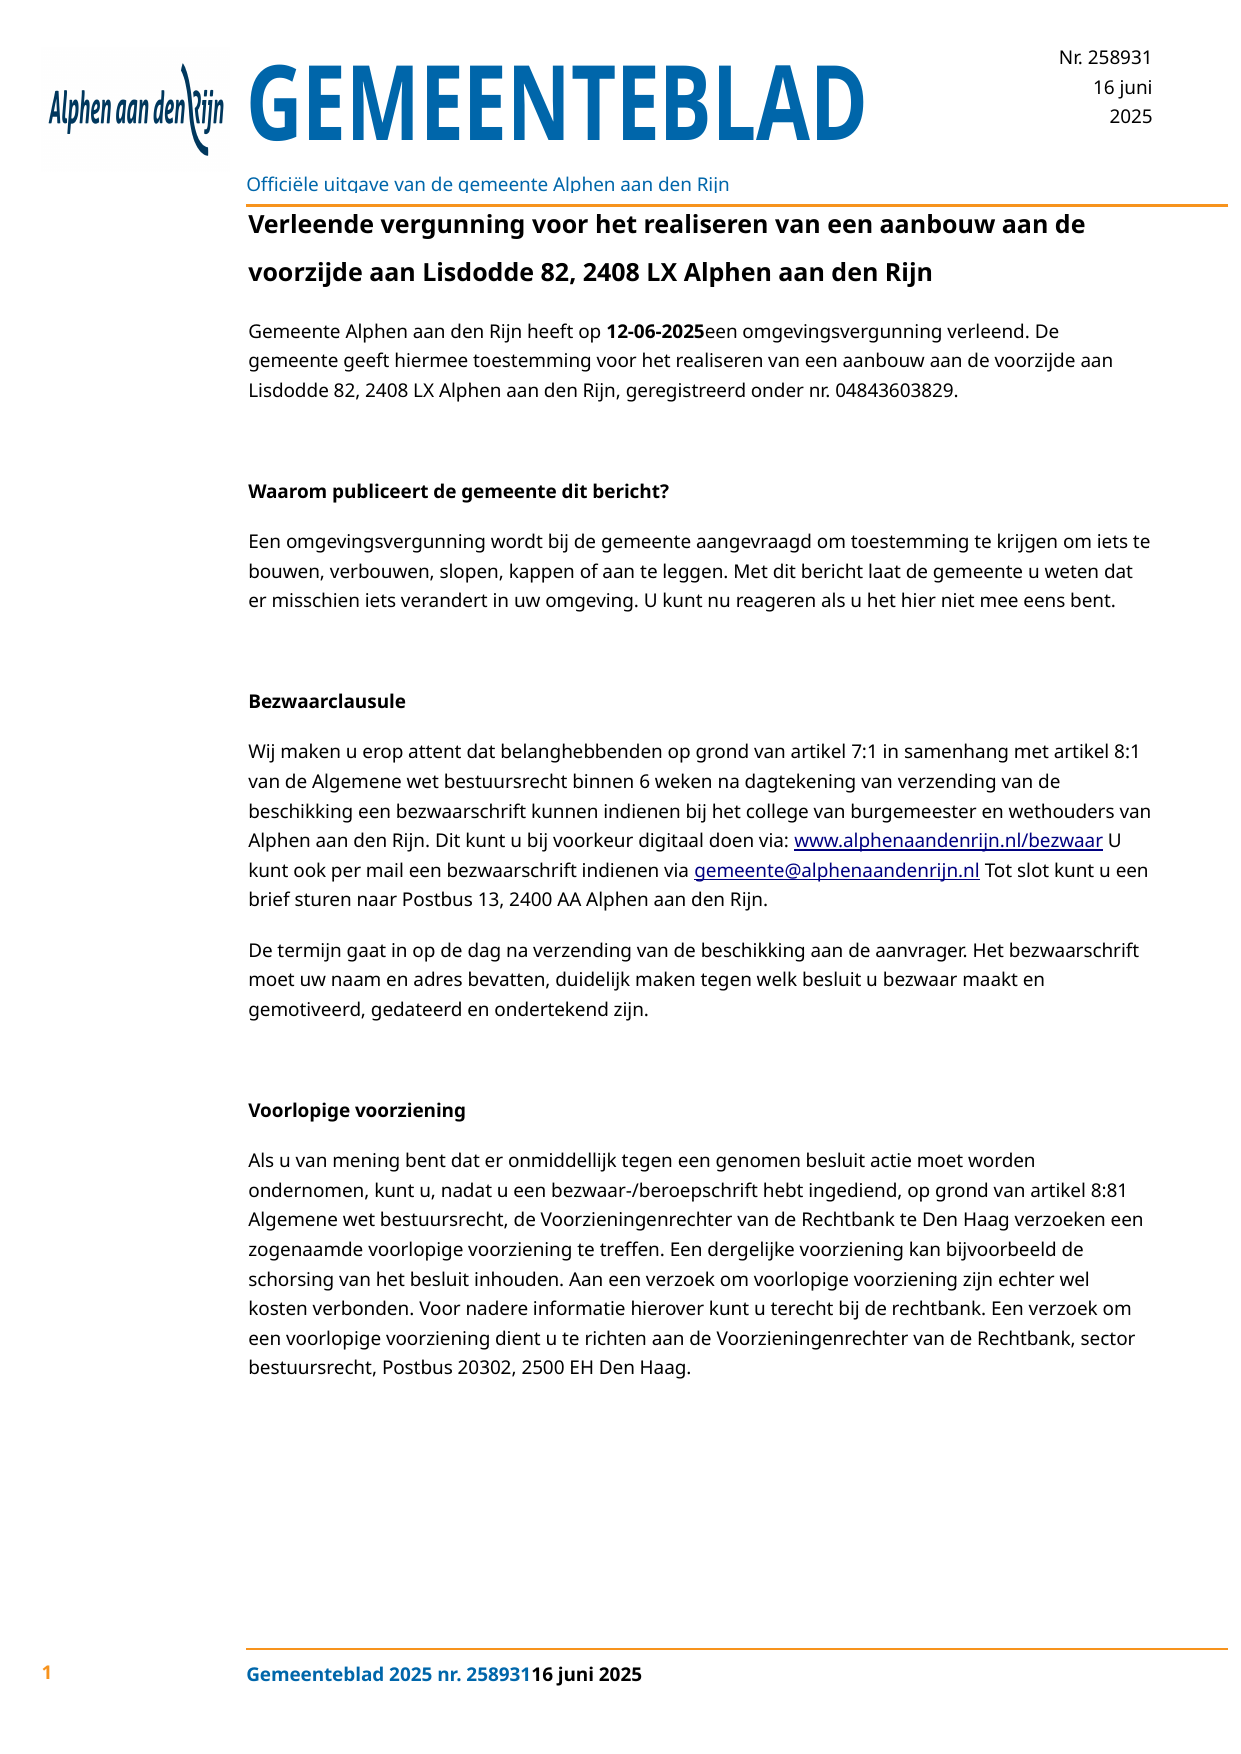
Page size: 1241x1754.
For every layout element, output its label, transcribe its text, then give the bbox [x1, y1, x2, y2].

text Bezwaarclausule [248, 688, 1152, 714]
text Een omgevingsvergunning wordt bij de gemeente aangevraagd om toestemming te krijgen om iets te bouwen, verbouwen, slopen, kappen of aan te leggen. Met dit bericht laat de gemeente u weten dat er misschien iets verandert in uw omgeving. U kunt nu reageren als u het hier niet mee eens bent. [248, 528, 1152, 613]
text Gemeente Alphen aan den Rijn heeft op 12-06-2025een omgevingsvergunning verleend. De gemeente geeft hiermee toestemming voor het realiseren van een aanbouw aan de voorzijde aan Lisdodde 82, 2408 LX Alphen aan den Rijn, geregistreerd onder nr. 04843603829. [248, 318, 1152, 403]
text Verleende vergunning voor het realiseren van een aanbouw aan de voorzijde aan Lisdodde 82, 2408 LX Alphen aan den Rijn [248, 207, 1152, 288]
picture [41, 47, 231, 172]
text Waarom publiceert de gemeente dit bericht? [248, 478, 1152, 504]
text Voorlopige voorziening [248, 1097, 1152, 1123]
text Als u van mening bent dat er onmiddellijk tegen een genomen besluit actie moet worden ondernomen, kunt u, nadat u een bezwaar-/beroepschrift hebt ingediend, op grond van artikel 8:81 Algemene wet bestuursrecht, de Voorzieningenrechter van de Rechtbank te Den Haag verzoeken een zogenaamde voorlopige voorziening te treffen. Een dergelijke voorziening kan bijvoorbeeld de schorsing van het besluit inhouden. Aan een verzoek om voorlopige voorziening zijn echter wel kosten verbonden. Voor nadere informatie hierover kunt u terecht bij de rechtbank. Een verzoek om een voorlopige voorziening dient u te richten aan de Voorzieningenrechter van de Rechtbank, sector bestuursrecht, Postbus 20302, 2500 EH Den Haag. [248, 1147, 1152, 1380]
text De termijn gaat in op de dag na verzending van de beschikking aan de aanvrager. Het bezwaarschrift moet uw naam en adres bevatten, duidelijk maken tegen welk besluit u bezwaar maakt en gemotiveerd, gedateerd en ondertekend zijn. [248, 937, 1152, 1022]
text Wij maken u erop attent dat belanghebbenden op grond van artikel 7:1 in samenhang met artikel 8:1 van de Algemene wet bestuursrecht binnen 6 weken na dagtekening van verzending van de beschikking een bezwaarschrift kunnen indienen bij het college van burgemeester en wethouders van Alphen aan den Rijn. Dit kunt u bij voorkeur digitaal doen via: www.alphenaandenrijn.nl/bezwaar U kunt ook per mail een bezwaarschrift indienen via gemeente@alphenaandenrijn.nl Tot slot kunt u een brief sturen naar Postbus 13, 2400 AA Alphen aan den Rijn. [248, 739, 1152, 912]
